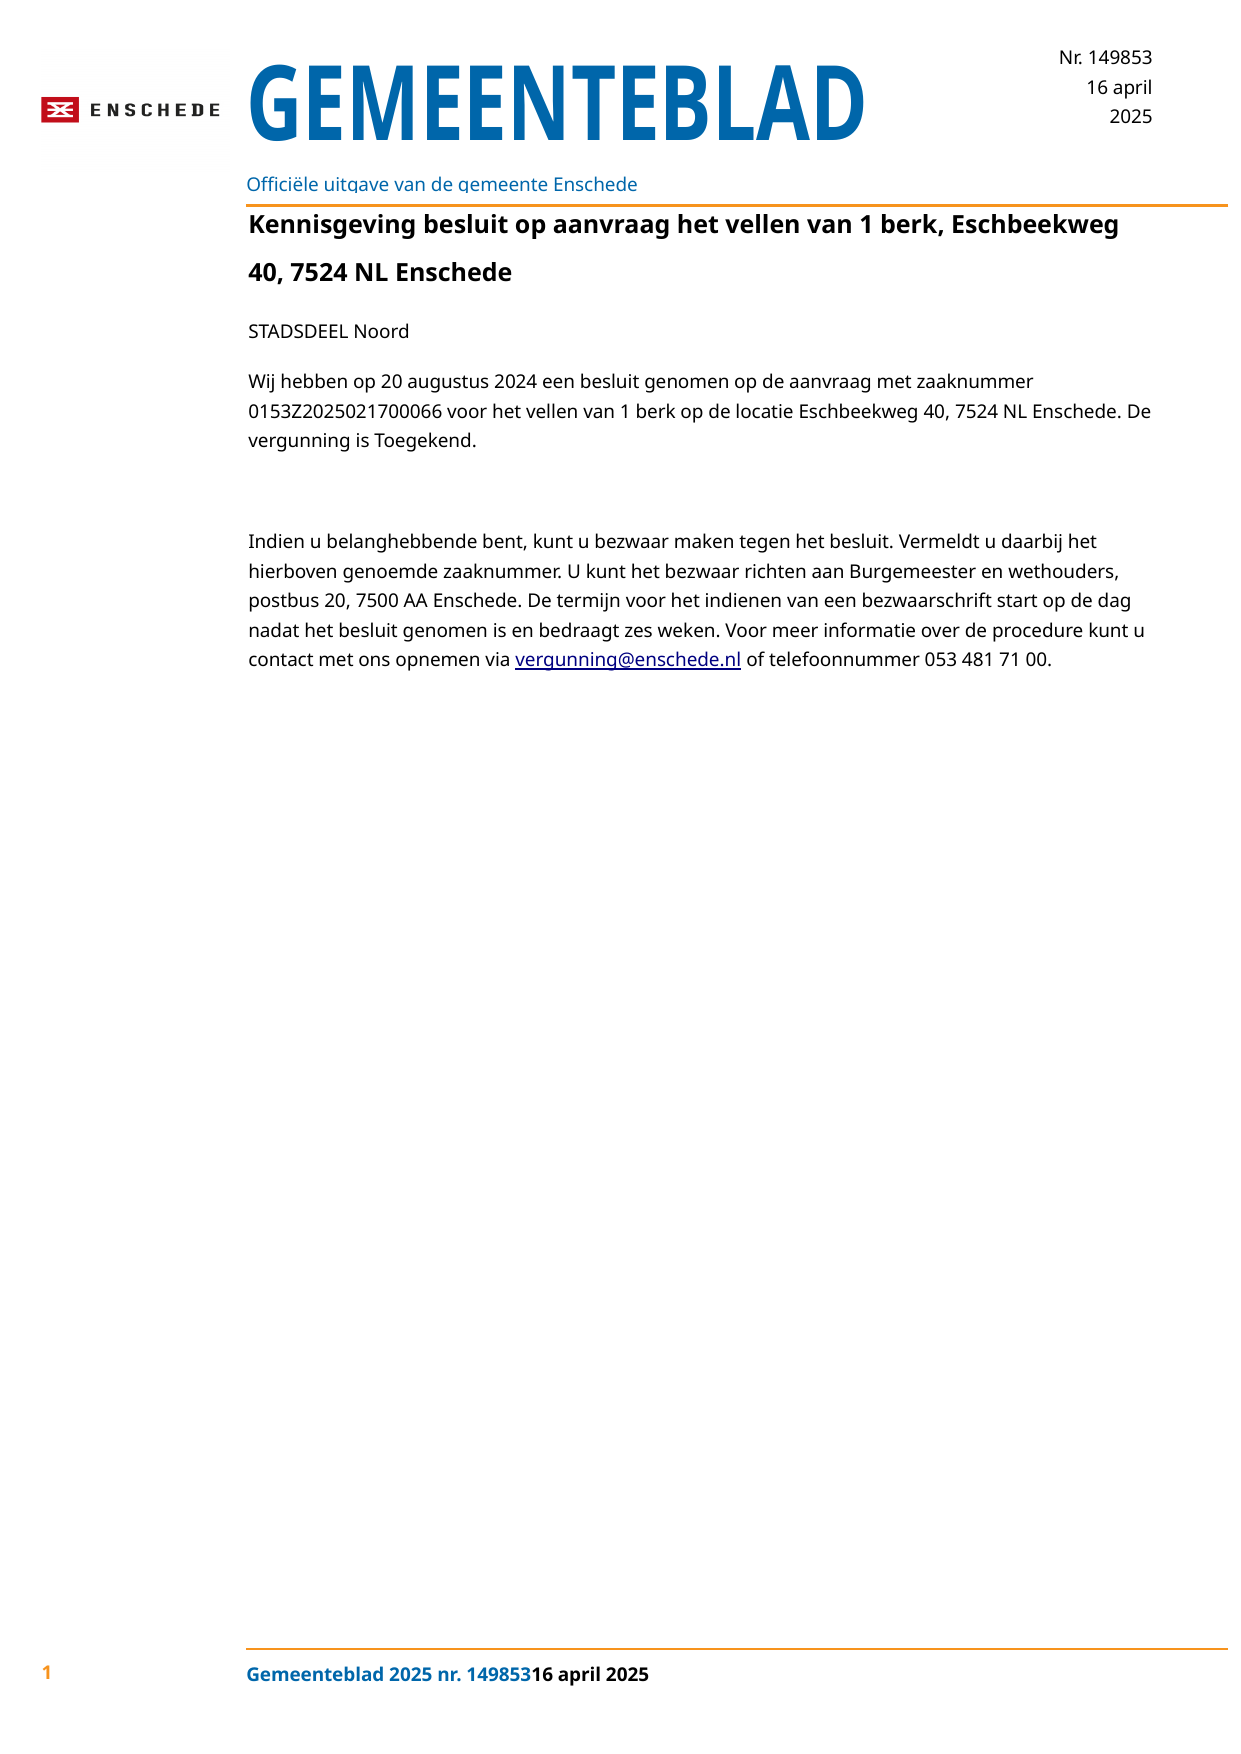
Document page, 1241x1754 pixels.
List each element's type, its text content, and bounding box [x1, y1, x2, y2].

text Indien u belanghebbende bent, kunt u bezwaar maken tegen het besluit. Vermeldt u daarbij het hierboven genoemde zaaknummer. U kunt het bezwaar richten aan Burgemeester en wethouders, postbus 20, 7500 AA Enschede. De termijn voor het indienen van een bezwaarschrift start op de dag nadat het besluit genomen is en bedraagt zes weken. Voor meer informatie over de procedure kunt u contact met ons opnemen via vergunning@enschede.nl of telefoonnummer 053 481 71 00. [248, 528, 1152, 672]
text Wij hebben op 20 augustus 2024 een besluit genomen op de aanvraag met zaaknummer 0153Z2025021700066 voor het vellen van 1 berk op de locatie Eschbeekweg 40, 7524 NL Enschede. De vergunning is Toegekend. [248, 368, 1152, 453]
picture [41, 47, 231, 172]
text STADSDEEL Noord [248, 318, 1152, 344]
text Kennisgeving besluit op aanvraag het vellen van 1 berk, Eschbeekweg 40, 7524 NL Enschede [248, 207, 1152, 288]
